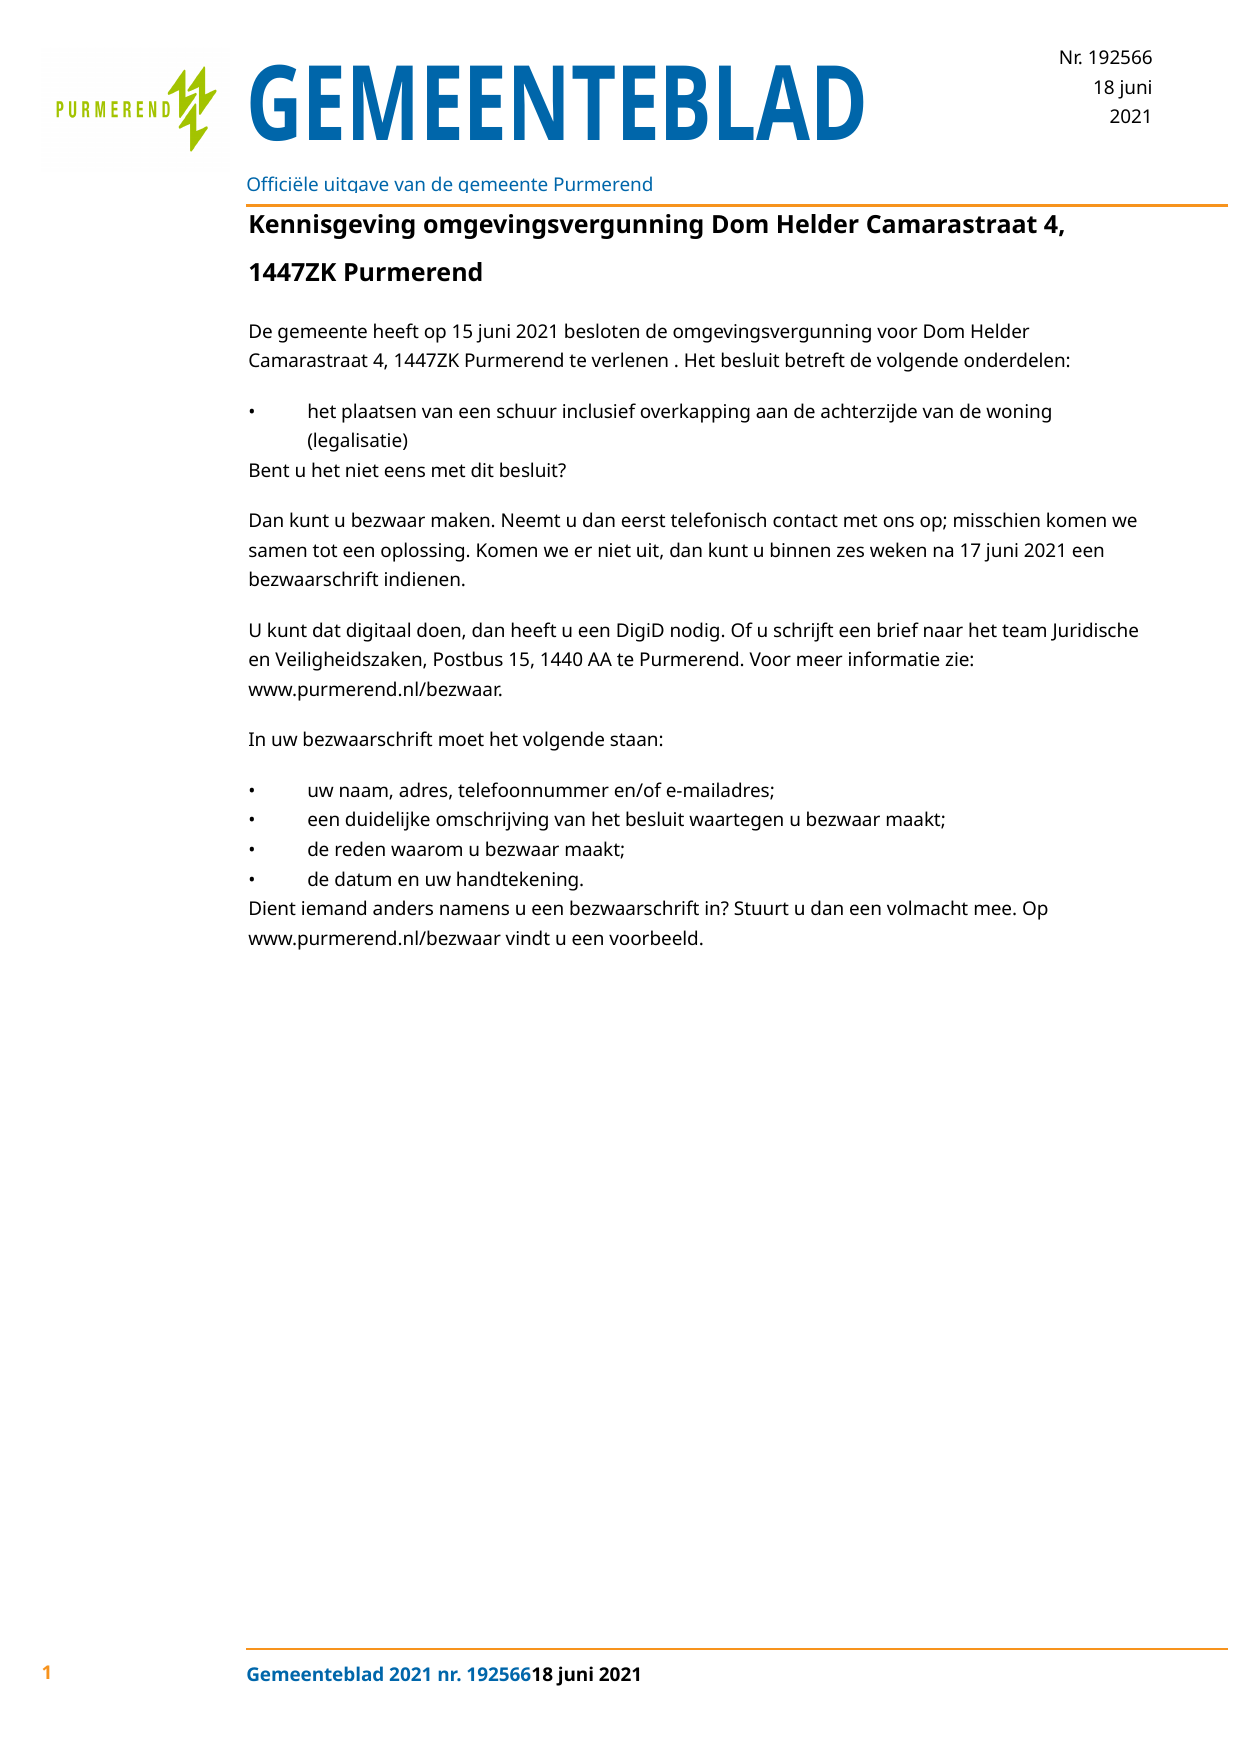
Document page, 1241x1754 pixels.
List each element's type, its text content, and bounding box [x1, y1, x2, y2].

list de reden waarom u bezwaar maakt; [248, 836, 1152, 862]
text De gemeente heeft op 15 juni 2021 besloten de omgevingsvergunning voor Dom Helder Camarastraat 4, 1447ZK Purmerend te verlenen . Het besluit betreft de volgende onderdelen: [248, 318, 1152, 373]
list het plaatsen van een schuur inclusief overkapping aan de achterzijde van de woning (legalisatie) [248, 398, 1152, 453]
text Bent u het niet eens met dit besluit? [248, 457, 1152, 483]
picture [41, 47, 231, 172]
text Dan kunt u bezwaar maken. Neemt u dan eerst telefonisch contact met ons op; misschien komen we samen tot een oplossing. Komen we er niet uit, dan kunt u binnen zes weken na 17 juni 2021 een bezwaarschrift indienen. [248, 507, 1152, 592]
list de datum en uw handtekening. [248, 866, 1152, 892]
list een duidelijke omschrijving van het besluit waartegen u bezwaar maakt; [248, 807, 1152, 832]
list uw naam, adres, telefoonnummer en/of e-mailadres; [248, 777, 1152, 803]
text Dient iemand anders namens u een bezwaarschrift in? Stuurt u dan een volmacht mee. Op www.purmerend.nl/bezwaar vindt u een voorbeeld. [248, 895, 1152, 951]
text In uw bezwaarschrift moet het volgende staan: [248, 727, 1152, 752]
text U kunt dat digitaal doen, dan heeft u een DigiD nodig. Of u schrijft een brief naar het team Juridische en Veiligheidszaken, Postbus 15, 1440 AA te Purmerend. Voor meer informatie zie: www.purmerend.nl/bezwaar. [248, 617, 1152, 702]
text Kennisgeving omgevingsvergunning Dom Helder Camarastraat 4, 1447ZK Purmerend [248, 207, 1152, 288]
